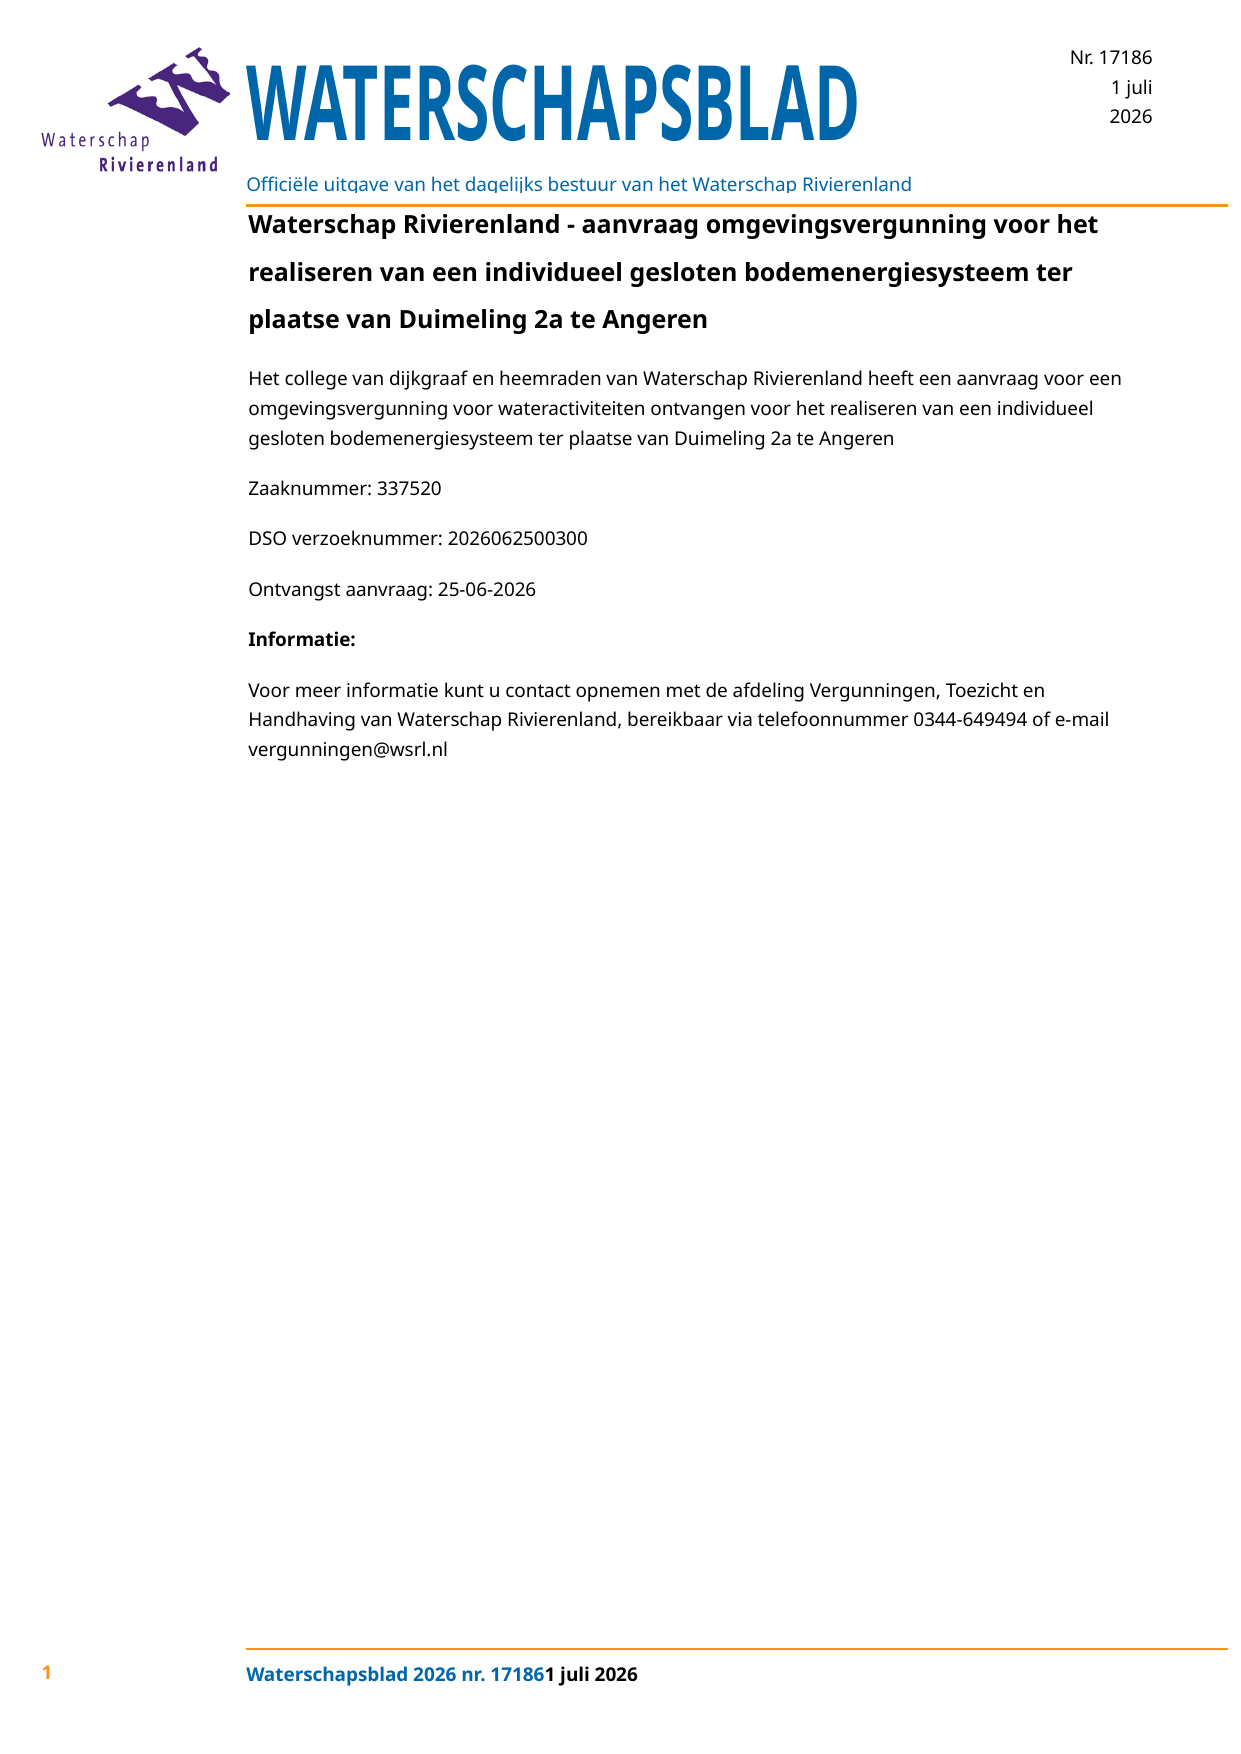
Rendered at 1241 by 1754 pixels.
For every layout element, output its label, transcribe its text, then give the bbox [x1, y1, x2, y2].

text DSO verzoeknummer: 2026062500300 [248, 526, 1152, 551]
text Ontvangst aanvraag: 25-06-2026 [248, 576, 1152, 602]
picture [41, 47, 231, 172]
text Zaaknummer: 337520 [248, 475, 1152, 501]
text Het college van dijkgraaf en heemraden van Waterschap Rivierenland heeft een aanvraag voor een omgevingsvergunning voor wateractiviteiten ontvangen voor het realiseren van een individueel gesloten bodemenergiesysteem ter plaatse van Duimeling 2a te Angeren [248, 366, 1152, 450]
text Voor meer informatie kunt u contact opnemen met de afdeling Vergunningen, Toezicht en Handhaving van Waterschap Rivierenland, bereikbaar via telefoonnummer 0344-649494 of e-mail vergunningen@wsrl.nl [248, 677, 1152, 762]
text Informatie: [248, 626, 1152, 652]
text Waterschap Rivierenland - aanvraag omgevingsvergunning voor het realiseren van een individueel gesloten bodemenergiesysteem ter plaatse van Duimeling 2a te Angeren [248, 207, 1152, 336]
